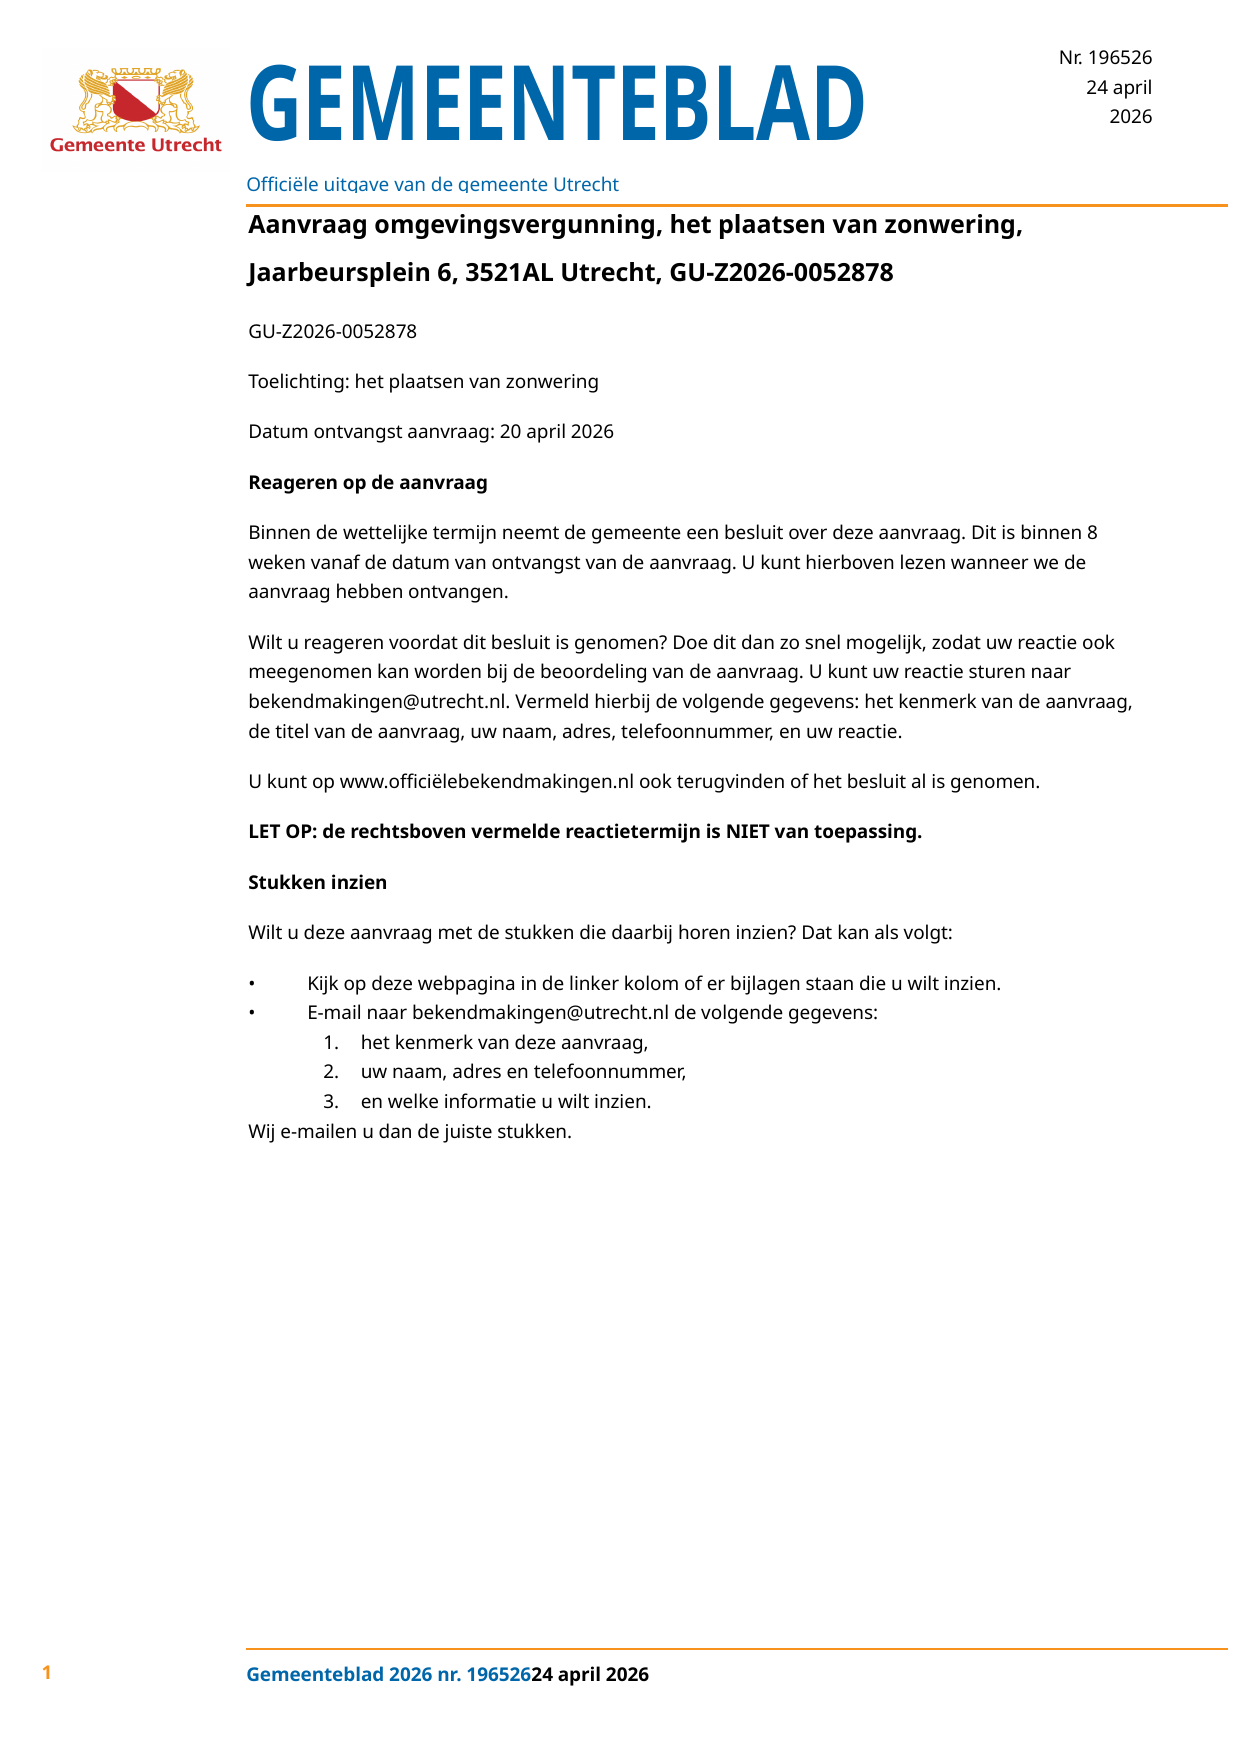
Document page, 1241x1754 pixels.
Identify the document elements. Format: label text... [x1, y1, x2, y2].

text Reageren op de aanvraag [248, 469, 1152, 495]
text Datum ontvangst aanvraag: 20 april 2026 [248, 419, 1152, 444]
text Toelichting: het plaatsen van zonwering [248, 368, 1152, 394]
list het kenmerk van deze aanvraag, [323, 1029, 1152, 1055]
list Kijk op deze webpagina in de linker kolom of er bijlagen staan die u wilt inzien. [248, 970, 1152, 996]
list E-mail naar bekendmakingen@utrecht.nl de volgende gegevens: [248, 999, 1152, 1025]
text Wij e-mailen u dan de juiste stukken. [248, 1118, 1152, 1144]
text Binnen de wettelijke termijn neemt de gemeente een besluit over deze aanvraag. Dit is binnen 8 weken vanaf de datum van ontvangst van de aanvraag. U kunt hierboven lezen wanneer we de aanvraag hebben ontvangen. [248, 519, 1152, 604]
text Wilt u reageren voordat dit besluit is genomen? Doe dit dan zo snel mogelijk, zodat uw reactie ook meegenomen kan worden bij de beoordeling van de aanvraag. U kunt uw reactie sturen naar bekendmakingen@utrecht.nl. Vermeld hierbij de volgende gegevens: het kenmerk van de aanvraag, de titel van de aanvraag, uw naam, adres, telefoonnummer, en uw reactie. [248, 629, 1152, 744]
picture [41, 47, 231, 172]
text U kunt op www.officiëlebekendmakingen.nl ook terugvinden of het besluit al is genomen. [248, 768, 1152, 794]
text Wilt u deze aanvraag met de stukken die daarbij horen inzien? Dat kan als volgt: [248, 919, 1152, 945]
text Stukken inzien [248, 869, 1152, 895]
text LET OP: de rechtsboven vermelde reactietermijn is NIET van toepassing. [248, 819, 1152, 844]
list en welke informatie u wilt inzien. [323, 1088, 1152, 1114]
text Aanvraag omgevingsvergunning, het plaatsen van zonwering, Jaarbeursplein 6, 3521AL Utrecht, GU-Z2026-0052878 [248, 207, 1152, 288]
text GU-Z2026-0052878 [248, 318, 1152, 344]
list uw naam, adres en telefoonnummer, [323, 1059, 1152, 1084]
